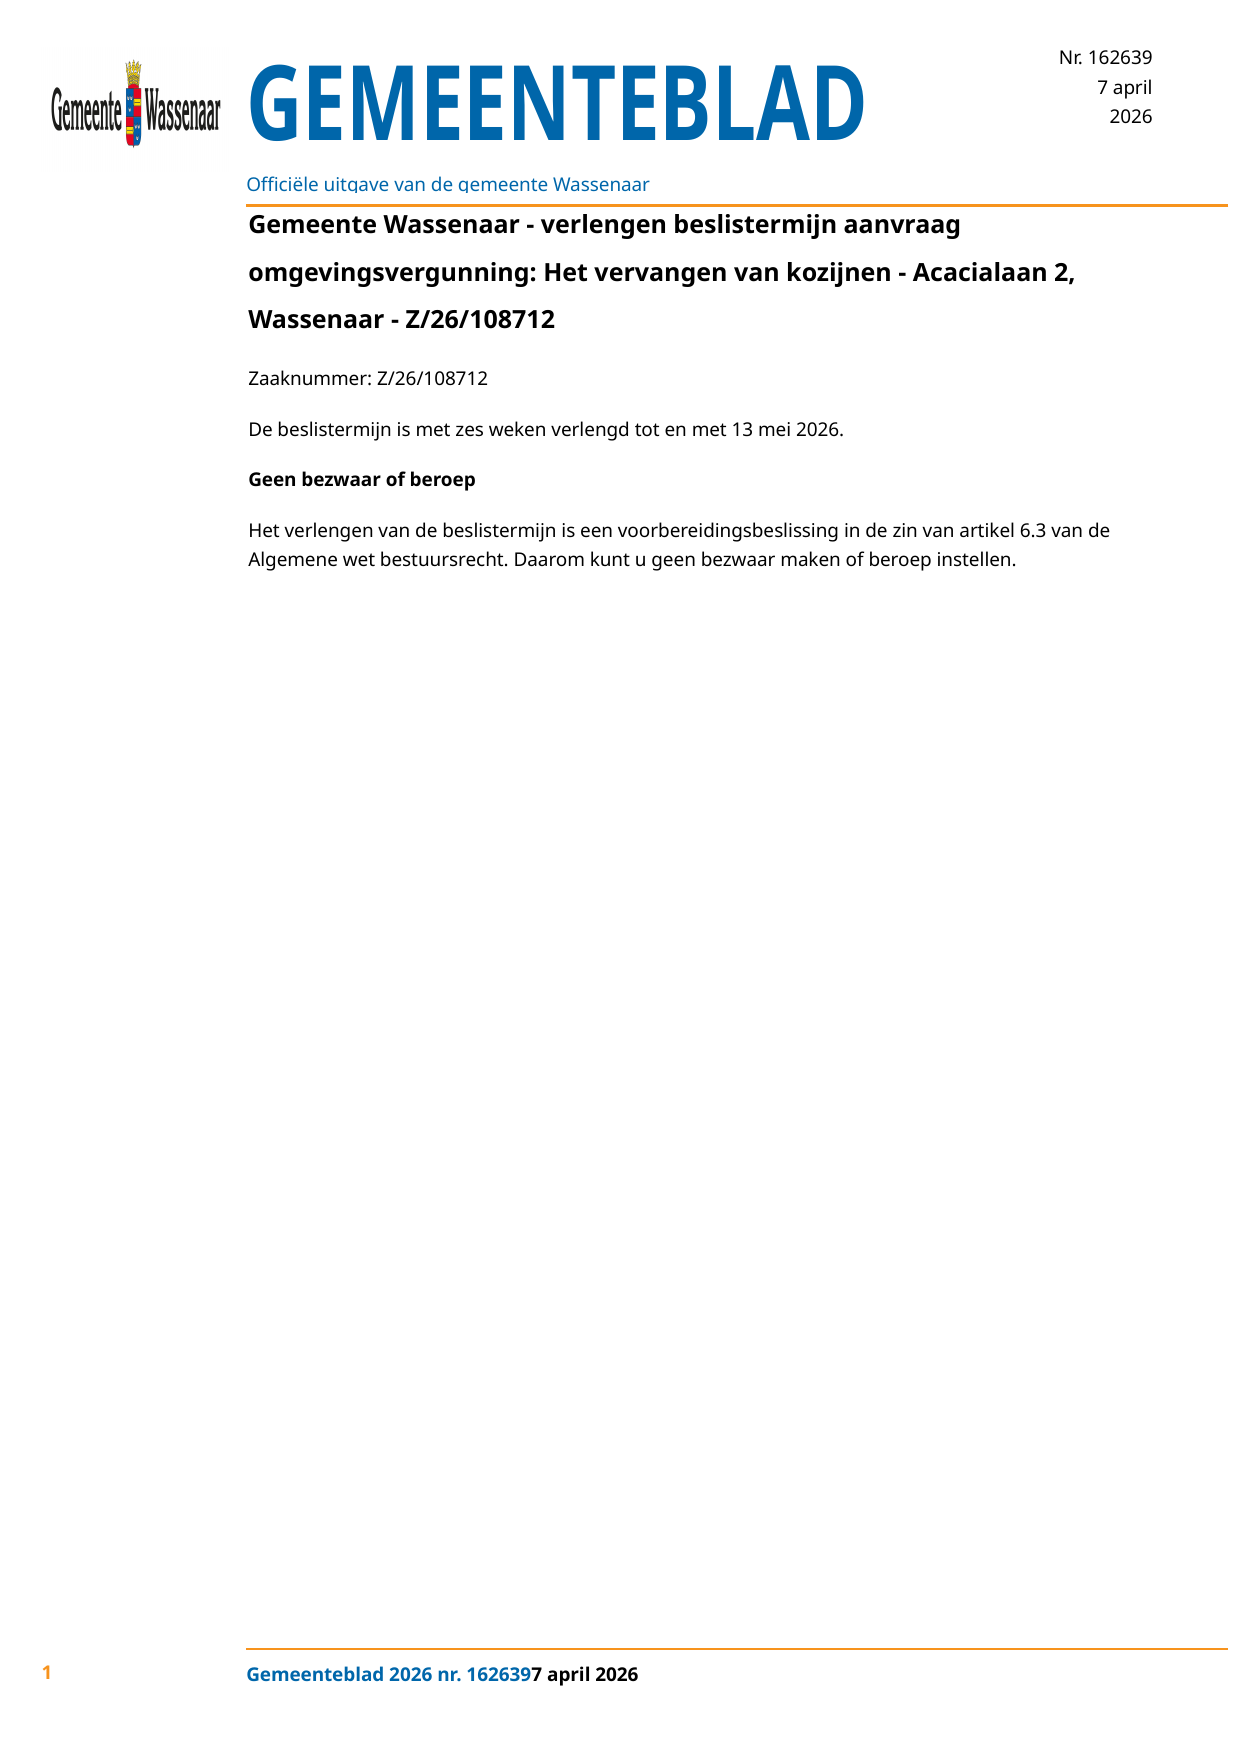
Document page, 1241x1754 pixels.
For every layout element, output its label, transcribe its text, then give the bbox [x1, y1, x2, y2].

picture [41, 47, 231, 172]
text Geen bezwaar of beroep [248, 466, 1152, 492]
text Zaaknummer: Z/26/108712 [248, 366, 1152, 391]
text Gemeente Wassenaar - verlengen beslistermijn aanvraag omgevingsvergunning: Het vervangen van kozijnen - Acacialaan 2, Wassenaar - Z/26/108712 [248, 207, 1152, 336]
text Het verlengen van de beslistermijn is een voorbereidingsbeslissing in de zin van artikel 6.3 van de Algemene wet bestuursrecht. Daarom kunt u geen bezwaar maken of beroep instellen. [248, 517, 1152, 572]
text De beslistermijn is met zes weken verlengd tot en met 13 mei 2026. [248, 416, 1152, 442]
